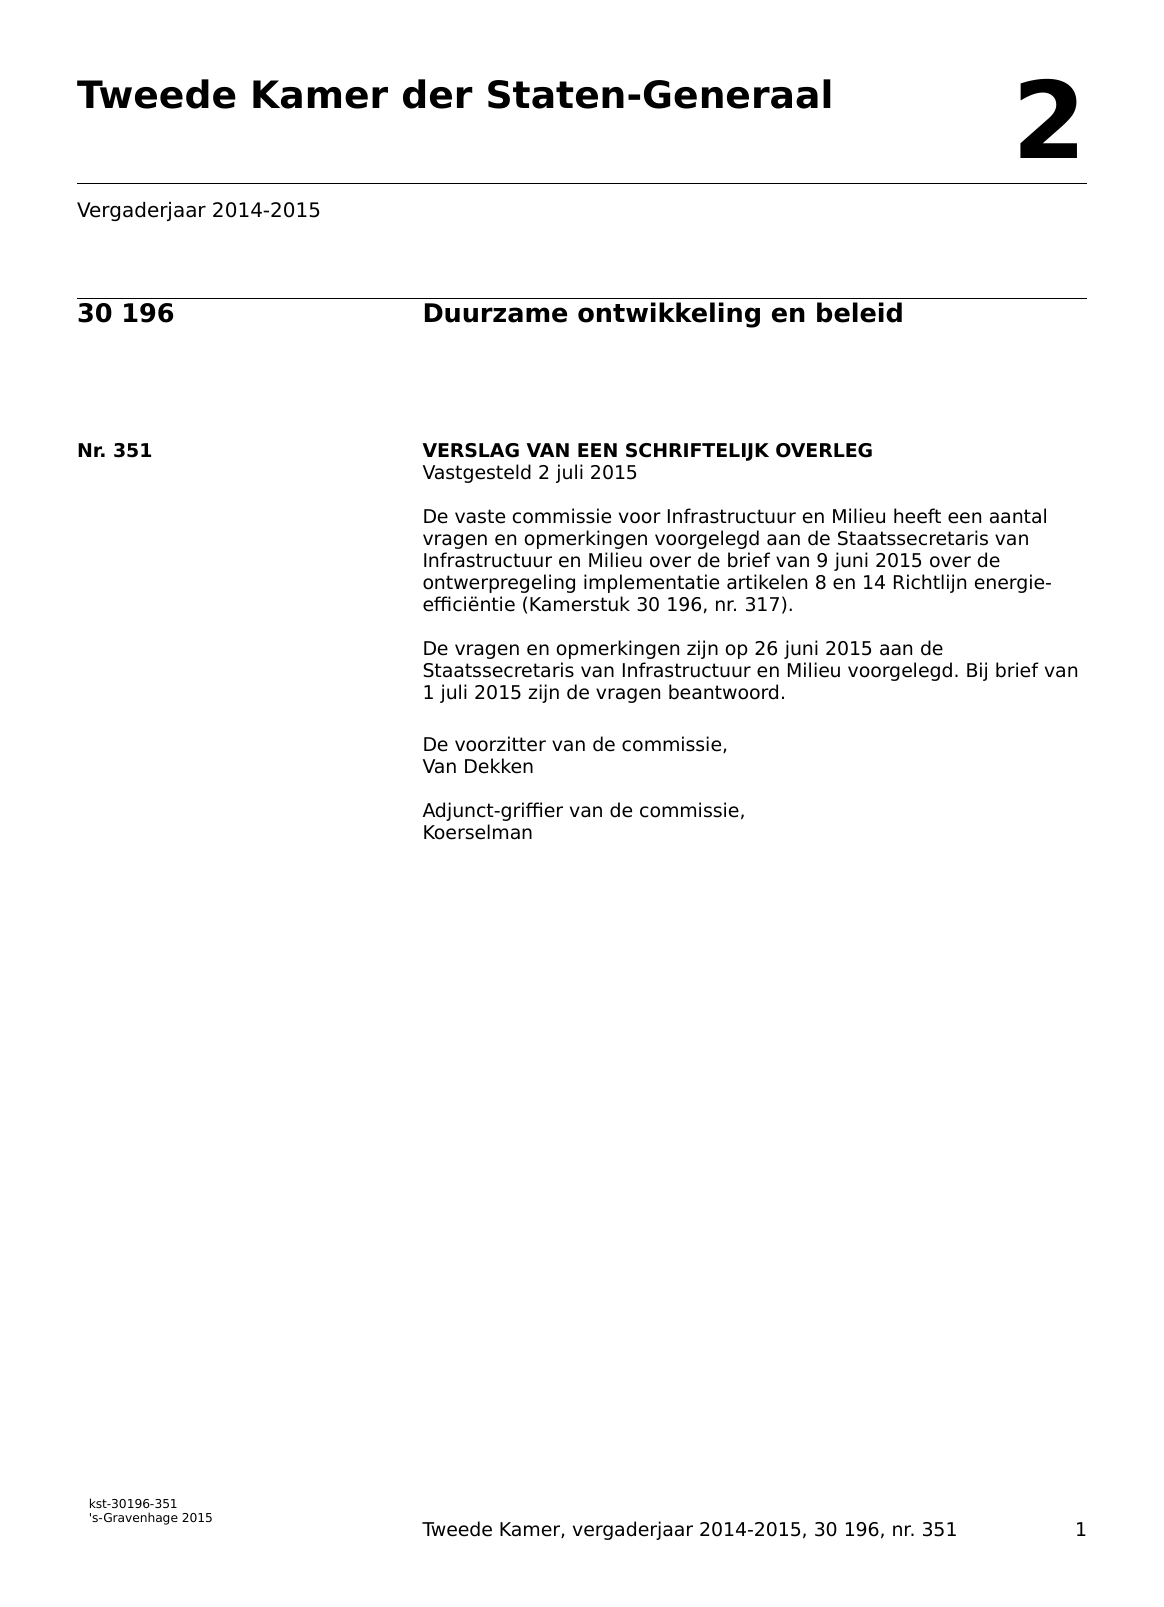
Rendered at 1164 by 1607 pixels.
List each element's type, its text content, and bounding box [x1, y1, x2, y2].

text kst-30196-351 [88, 1497, 323, 1511]
table_header 2 [886, 59, 1087, 183]
table_cell Vergaderjaar 2014-2015 [77, 184, 1087, 298]
text 's-Gravenhage 2015 [88, 1511, 323, 1525]
text Vastgesteld 2 juli 2015 [422, 462, 1087, 484]
text De vaste commissie voor Infrastructuur en Milieu heeft een aantal vragen en opmerkingen voorgelegd aan de Staatssecretaris van Infrastructuur en Milieu over de brief van 9 juni 2015 over de ontwerpregeling implementatie artikelen 8 en 14 Richtlijn energie-efficiëntie (Kamerstuk 30 196, nr. 317). [422, 506, 1087, 616]
text Adjunct-griffier van de commissie, Koerselman [422, 800, 1087, 844]
text De vragen en opmerkingen zijn op 26 juni 2015 aan de Staatssecretaris van Infrastructuur en Milieu voorgelegd. Bij brief van 1 juli 2015 zijn de vragen beantwoord. [422, 638, 1087, 704]
subtitle Nr. 351 VERSLAG VAN EEN SCHRIFTELIJK OVERLEG [77, 440, 1087, 462]
subtitle 30 196 Duurzame ontwikkeling en beleid [77, 299, 1087, 329]
table_header Tweede Kamer der Staten-Generaal [77, 59, 886, 183]
text De voorzitter van de commissie, Van Dekken [422, 734, 1087, 778]
